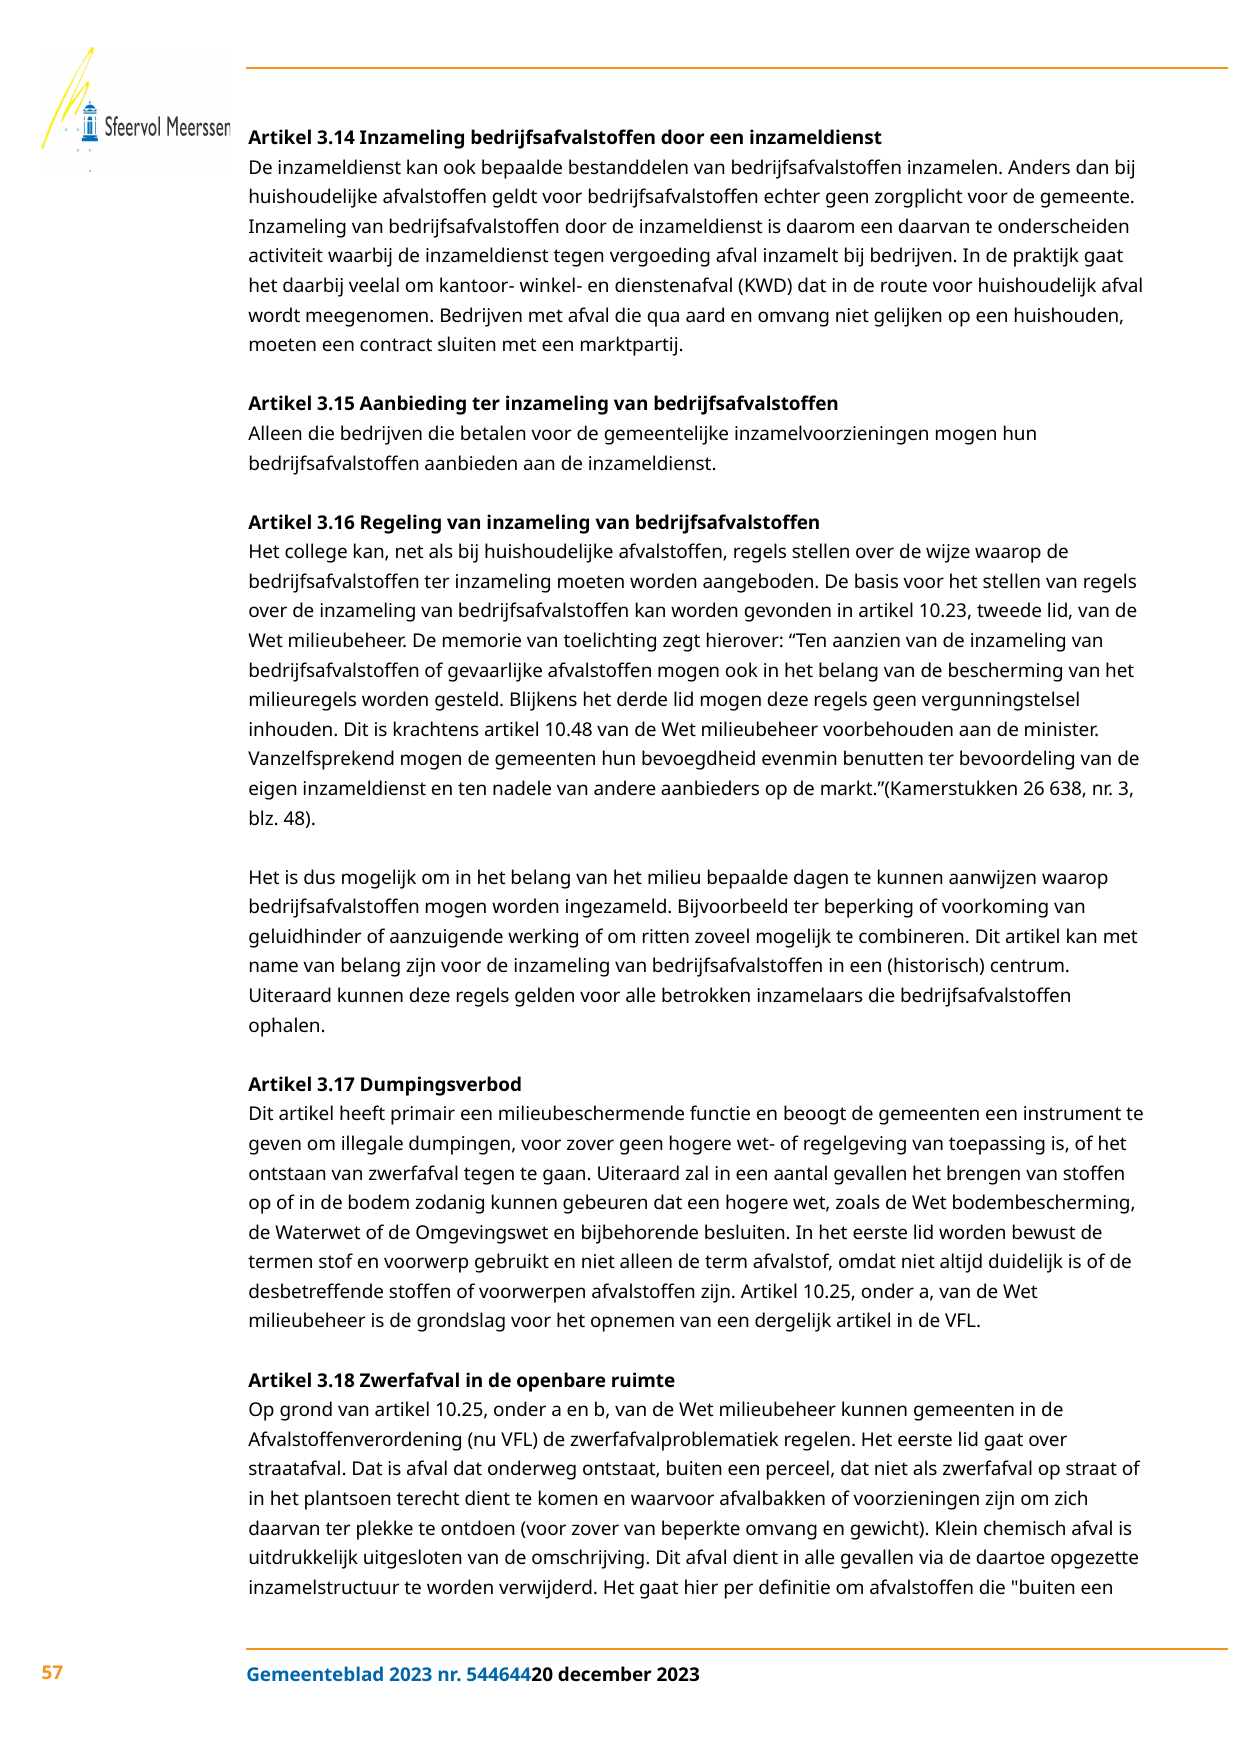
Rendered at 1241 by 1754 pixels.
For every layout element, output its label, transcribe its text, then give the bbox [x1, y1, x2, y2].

text Het is dus mogelijk om in het belang van het milieu bepaalde dagen te kunnen aanwijzen waarop bedrijfsafvalstoffen mogen worden ingezameld. Bijvoorbeeld ter beperking of voorkoming van geluidhinder of aanzuigende werking of om ritten zoveel mogelijk te combineren. Dit artikel kan met name van belang zijn voor de inzameling van bedrijfsafvalstoffen in een (historisch) centrum. Uiteraard kunnen deze regels gelden voor alle betrokken inzamelaars die bedrijfsafvalstoffen ophalen. [248, 864, 1152, 1038]
text Artikel 3.15 Aanbieding ter inzameling van bedrijfsafvalstoffen [248, 391, 1152, 416]
text Op grond van artikel 10.25, onder a en b, van de Wet milieubeheer kunnen gemeenten in de Afvalstoffenverordening (nu VFL) de zwerfafvalproblematiek regelen. Het eerste lid gaat over straatafval. Dat is afval dat onderweg ontstaat, buiten een perceel, dat niet als zwerfafval op straat of in het plantsoen terecht dient te komen en waarvoor afvalbakken of voorzieningen zijn om zich daarvan ter plekke te ontdoen (voor zover van beperkte omvang en gewicht). Klein chemisch afval is uitdrukkelijk uitgesloten van de omschrijving. Dit afval dient in alle gevallen via de daartoe opgezette inzamelstructuur te worden verwijderd. Het gaat hier per definitie om afvalstoffen die "buiten een [248, 1396, 1152, 1600]
text Artikel 3.18 Zwerfafval in de openbare ruimte [248, 1367, 1152, 1393]
text Artikel 3.16 Regeling van inzameling van bedrijfsafvalstoffen [248, 509, 1152, 535]
picture [41, 47, 231, 172]
text Het college kan, net als bij huishoudelijke afvalstoffen, regels stellen over de wijze waarop de bedrijfsafvalstoffen ter inzameling moeten worden aangeboden. De basis voor het stellen van regels over de inzameling van bedrijfsafvalstoffen kan worden gevonden in artikel 10.23, tweede lid, van de Wet milieubeheer. De memorie van toelichting zegt hierover: “Ten aanzien van de inzameling van bedrijfsafvalstoffen of gevaarlijke afvalstoffen mogen ook in het belang van de bescherming van het milieuregels worden gesteld. Blijkens het derde lid mogen deze regels geen vergunningstelsel inhouden. Dit is krachtens artikel 10.48 van de Wet milieubeheer voorbehouden aan de minister. Vanzelfsprekend mogen de gemeenten hun bevoegdheid evenmin benutten ter bevoordeling van de eigen inzameldienst en ten nadele van andere aanbieders op de markt.”(Kamerstukken 26 638, nr. 3, blz. 48). [248, 538, 1152, 831]
text Artikel 3.17 Dumpingsverbod [248, 1071, 1152, 1097]
text De inzameldienst kan ook bepaalde bestanddelen van bedrijfsafvalstoffen inzamelen. Anders dan bij huishoudelijke afvalstoffen geldt voor bedrijfsafvalstoffen echter geen zorgplicht voor de gemeente. Inzameling van bedrijfsafvalstoffen door de inzameldienst is daarom een daarvan te onderscheiden activiteit waarbij de inzameldienst tegen vergoeding afval inzamelt bij bedrijven. In de praktijk gaat het daarbij veelal om kantoor- winkel- en dienstenafval (KWD) dat in de route voor huishoudelijk afval wordt meegenomen. Bedrijven met afval die qua aard en omvang niet gelijken op een huishouden, moeten een contract sluiten met een marktpartij. [248, 154, 1152, 357]
text Dit artikel heeft primair een milieubeschermende functie en beoogt de gemeenten een instrument te geven om illegale dumpingen, voor zover geen hogere wet- of regelgeving van toepassing is, of het ontstaan van zwerfafval tegen te gaan. Uiteraard zal in een aantal gevallen het brengen van stoffen op of in de bodem zodanig kunnen gebeuren dat een hogere wet, zoals de Wet bodembescherming, de Waterwet of de Omgevingswet en bijbehorende besluiten. In het eerste lid worden bewust de termen stof en voorwerp gebruikt en niet alleen de term afvalstof, omdat niet altijd duidelijk is of de desbetreffende stoffen of voorwerpen afvalstoffen zijn. Artikel 10.25, onder a, van de Wet milieubeheer is de grondslag voor het opnemen van een dergelijk artikel in de VFL. [248, 1101, 1152, 1333]
text Artikel 3.14 Inzameling bedrijfsafvalstoffen door een inzameldienst [248, 124, 1152, 150]
text Alleen die bedrijven die betalen voor de gemeentelijke inzamelvoorzieningen mogen hun bedrijfsafvalstoffen aanbieden aan de inzameldienst. [248, 420, 1152, 476]
